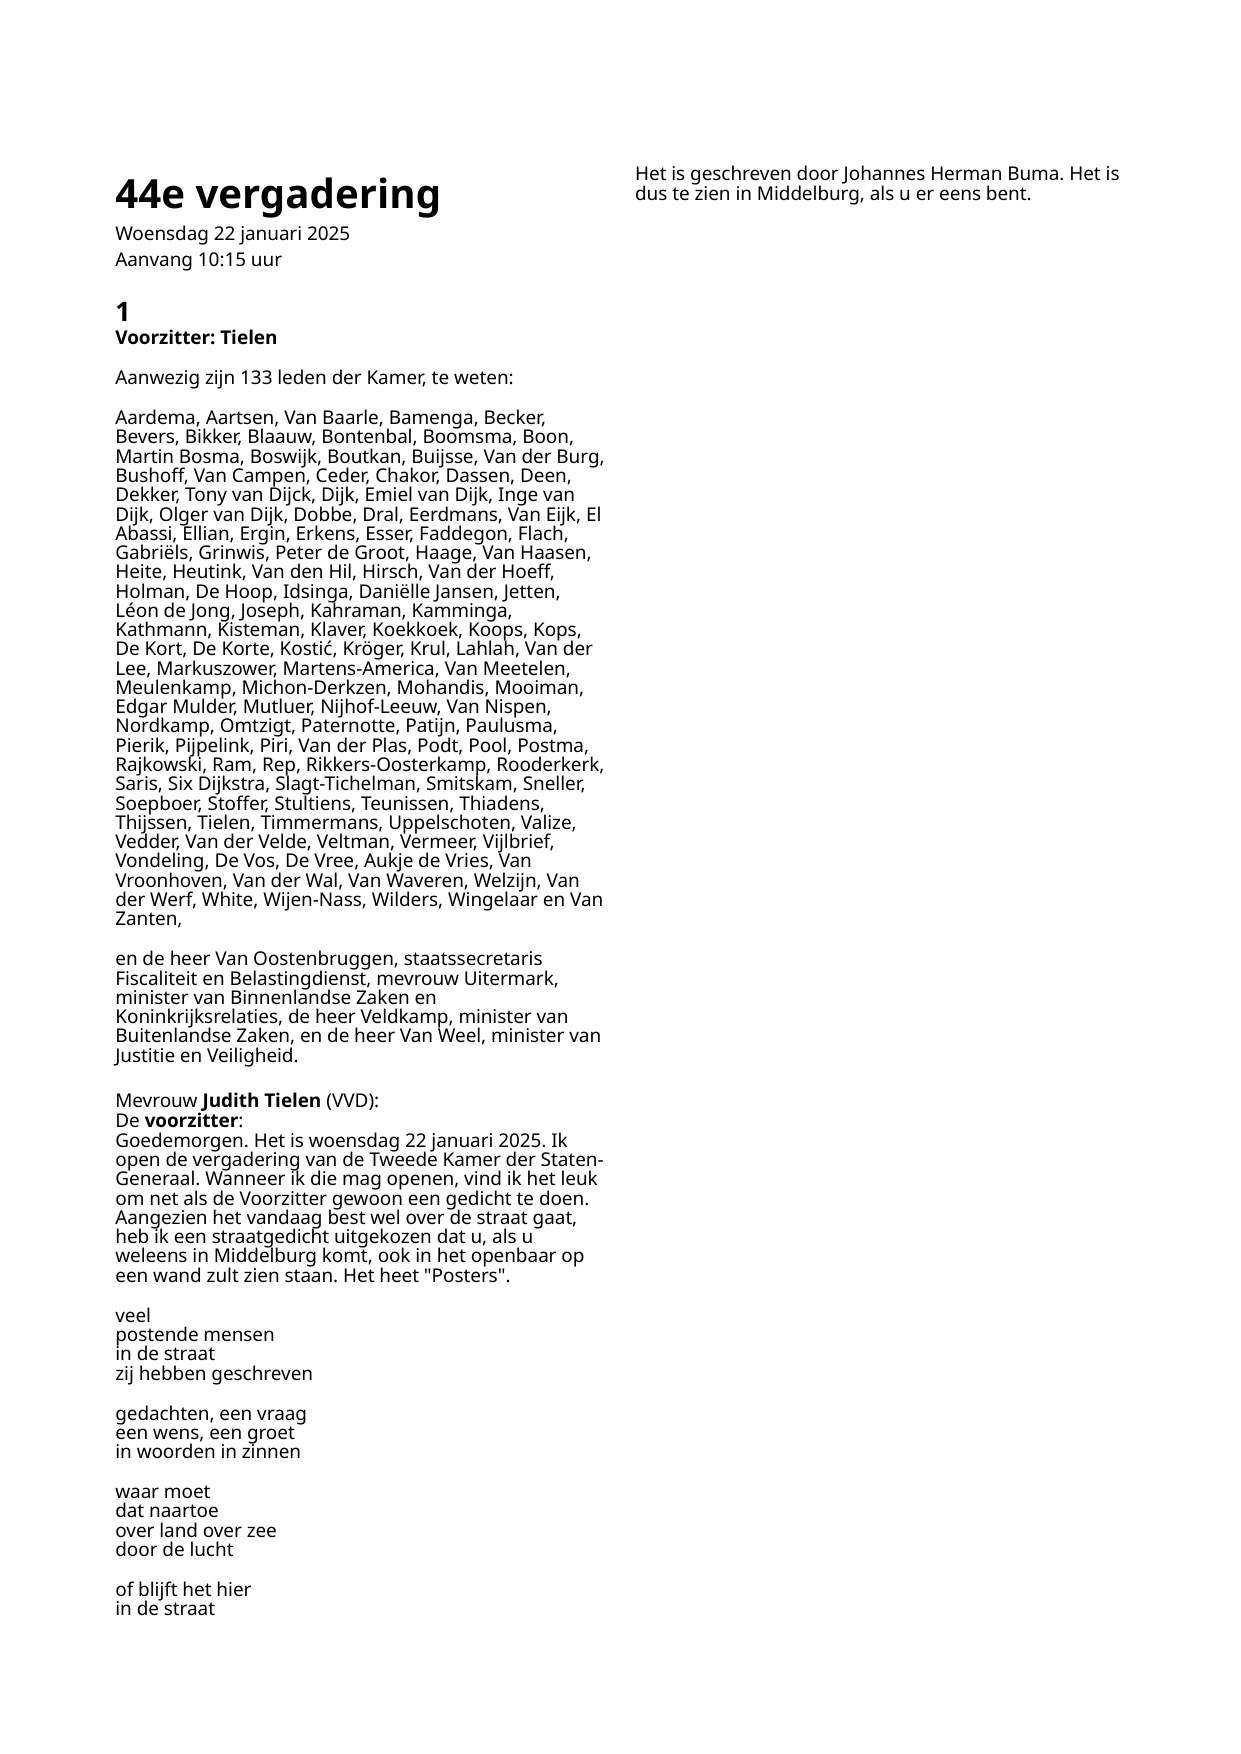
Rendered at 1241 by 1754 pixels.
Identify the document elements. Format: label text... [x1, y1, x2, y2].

text en de heer Van Oostenbruggen, staatssecretaris Fiscaliteit en Belastingdienst, mevrouw Uitermark, minister van Binnenlandse Zaken en Koninkrijksrelaties, de heer Veldkamp, minister van Buitenlandse Zaken, en de heer Van Weel, minister van Justitie en Veiligheid. [115, 950, 605, 1066]
text Aanvang 10:15 uur [115, 246, 605, 272]
text in de straat [115, 1600, 605, 1619]
text door de lucht [115, 1541, 605, 1560]
text of blijft het hier [115, 1581, 605, 1600]
text in woorden in zinnen [115, 1443, 605, 1462]
text veel [115, 1307, 605, 1326]
text in de straat [115, 1345, 605, 1364]
text Aardema, Aartsen, Van Baarle, Bamenga, Becker, Bevers, Bikker, Blaauw, Bontenbal, Boomsma, Boon, Martin Bosma, Boswijk, Boutkan, Buijsse, Van der Burg, Bushoff, Van Campen, Ceder, Chakor, Dassen, Deen, Dekker, Tony van Dijck, Dijk, Emiel van Dijk, Inge van Dijk, Olger van Dijk, Dobbe, Dral, Eerdmans, Van Eijk, El Abassi, Ellian, Ergin, Erkens, Esser, Faddegon, Flach, Gabriëls, Grinwis, Peter de Groot, Haage, Van Haasen, Heite, Heutink, Van den Hil, Hirsch, Van der Hoeff, Holman, De Hoop, Idsinga, Daniëlle Jansen, Jetten, Léon de Jong, Joseph, Kahraman, Kamminga, Kathmann, Kisteman, Klaver, Koekkoek, Koops, Kops, De Kort, De Korte, Kostić, Kröger, Krul, Lahlah, Van der Lee, Markuszower, Martens-America, Van Meetelen, Meulenkamp, Michon-Derkzen, Mohandis, Mooiman, Edgar Mulder, Mutluer, Nijhof-Leeuw, Van Nispen, Nordkamp, Omtzigt, Paternotte, Patijn, Paulusma, Pierik, Pijpelink, Piri, Van der Plas, Podt, Pool, Postma, Rajkowski, Ram, Rep, Rikkers-Oosterkamp, Rooderkerk, Saris, Six Dijkstra, Slagt-Tichelman, Smitskam, Sneller, Soepboer, Stoffer, Stultiens, Teunissen, Thiadens, Thijssen, Tielen, Timmermans, Uppelschoten, Valize, Vedder, Van der Velde, Veltman, Vermeer, Vijlbrief, Vondeling, De Vos, De Vree, Aukje de Vries, Van Vroonhoven, Van der Wal, Van Waveren, Welzijn, Van der Werf, White, Wijen-Nass, Wilders, Wingelaar en Van Zanten, [115, 409, 605, 929]
text 1 [115, 292, 605, 329]
text Goedemorgen. Het is woensdag 22 januari 2025. Ik open de vergadering van de Tweede Kamer der Staten-Generaal. Wanneer ik die mag openen, vind ik het leuk om net als de Voorzitter gewoon een gedicht te doen. Aangezien het vandaag best wel over de straat gaat, heb ik een straatgedicht uitgekozen dat u, als u weleens in Middelburg komt, ook in het openbaar op een wand zult zien staan. Het heet "Posters". [115, 1132, 605, 1286]
text postende mensen [115, 1326, 605, 1345]
text Voorzitter: Tielen [115, 329, 605, 348]
text een wens, een groet [115, 1424, 605, 1443]
text Aanwezig zijn 133 leden der Kamer, te weten: [115, 369, 605, 388]
text waar moet [115, 1483, 605, 1502]
text De voorzitter: [115, 1112, 605, 1132]
text dat naartoe [115, 1502, 605, 1522]
text gedachten, een vraag [115, 1404, 605, 1424]
text Het is geschreven door Johannes Herman Buma. Het is dus te zien in Middelburg, als u er eens bent. [635, 165, 1125, 204]
text over land over zee [115, 1522, 605, 1541]
text Woensdag 22 januari 2025 [115, 220, 605, 246]
text Mevrouw Judith Tielen (VVD): [115, 1087, 605, 1112]
text 44e vergadering [115, 165, 605, 220]
text zij hebben geschreven [115, 1364, 605, 1384]
